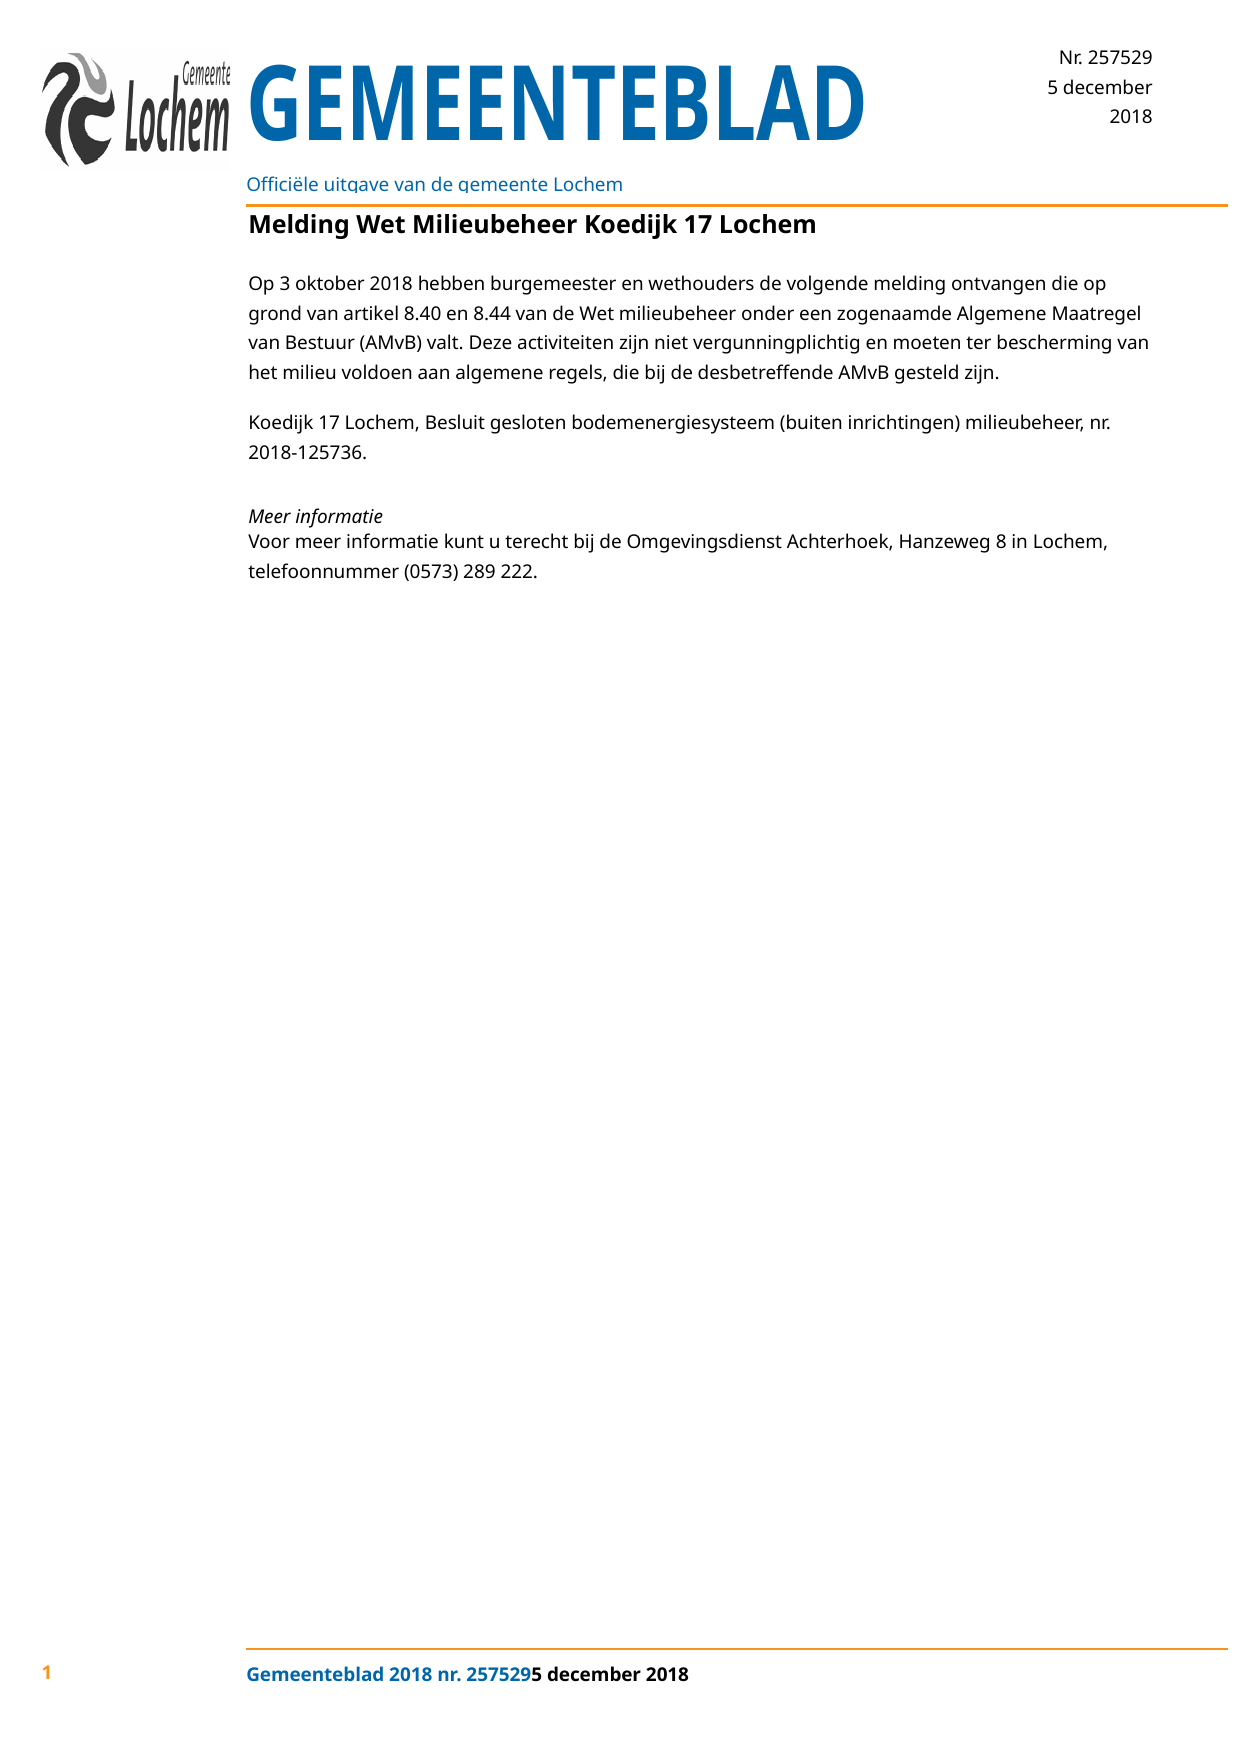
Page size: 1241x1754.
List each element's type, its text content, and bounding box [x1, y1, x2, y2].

picture [41, 47, 231, 172]
text Melding Wet Milieubeheer Koedijk 17 Lochem [248, 207, 1152, 241]
text Koedijk 17 Lochem, Besluit gesloten bodemenergiesysteem (buiten inrichtingen) milieubeheer, nr. 2018-125736. [248, 409, 1152, 465]
text Op 3 oktober 2018 hebben burgemeester en wethouders de volgende melding ontvangen die op grond van artikel 8.40 en 8.44 van de Wet milieubeheer onder een zogenaamde Algemene Maatregel van Bestuur (AMvB) valt. Deze activiteiten zijn niet vergunningplichtig en moeten ter bescherming van het milieu voldoen aan algemene regels, die bij de desbetreffende AMvB gesteld zijn. [248, 270, 1152, 385]
text Meer informatie [248, 503, 1152, 529]
text Voor meer informatie kunt u terecht bij de Omgevingsdienst Achterhoek, Hanzeweg 8 in Lochem, telefoonnummer (0573) 289 222. [248, 529, 1152, 584]
